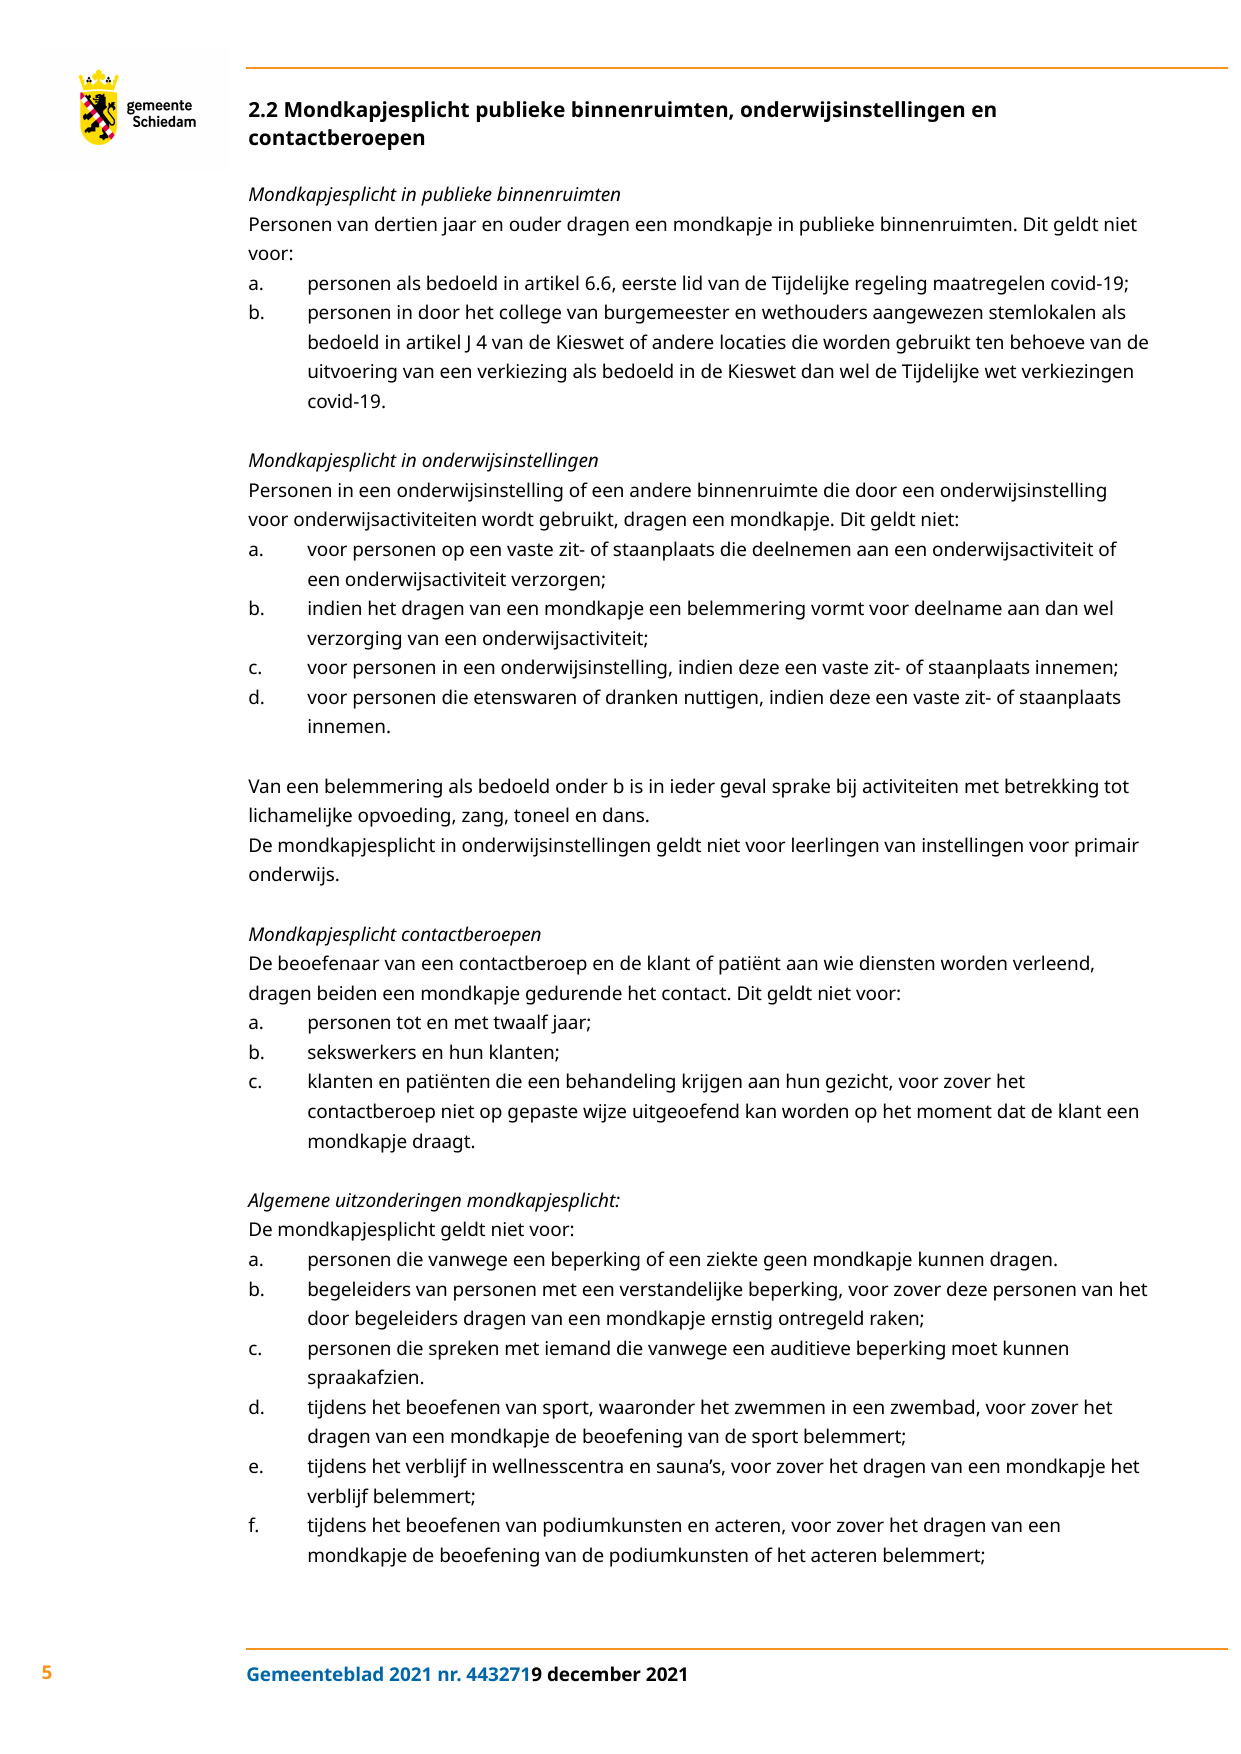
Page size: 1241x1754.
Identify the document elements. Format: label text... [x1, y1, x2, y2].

list personen die vanwege een beperking of een ziekte geen mondkapje kunnen dragen. [248, 1246, 1152, 1272]
text 2.2 Mondkapjesplicht publieke binnenruimten, onderwijsinstellingen en contactberoepen [248, 95, 1152, 152]
list personen tot en met twaalf jaar; [248, 1009, 1152, 1035]
list indien het dragen van een mondkapje een belemmering vormt voor deelname aan dan wel verzorging van een onderwijsactiviteit; [248, 595, 1152, 651]
list tijdens het verblijf in wellnesscentra en sauna’s, voor zover het dragen van een mondkapje het verblijf belemmert; [248, 1453, 1152, 1509]
list tijdens het beoefenen van podiumkunsten en acteren, voor zover het dragen van een mondkapje de beoefening van de podiumkunsten of het acteren belemmert; [248, 1512, 1152, 1568]
text Algemene uitzonderingen mondkapjesplicht: [248, 1187, 1152, 1213]
text Mondkapjesplicht in onderwijsinstellingen [248, 447, 1152, 473]
list personen in door het college van burgemeester en wethouders aangewezen stemlokalen als bedoeld in artikel J 4 van de Kieswet of andere locaties die worden gebruikt ten behoeve van de uitvoering van een verkiezing als bedoeld in de Kieswet dan wel de Tijdelijke wet verkiezingen covid-19. [248, 299, 1152, 414]
text Personen van dertien jaar en ouder dragen een mondkapje in publieke binnenruimten. Dit geldt niet voor: [248, 211, 1152, 266]
list personen die spreken met iemand die vanwege een auditieve beperking moet kunnen spraakafzien. [248, 1335, 1152, 1390]
list klanten en patiënten die een behandeling krijgen aan hun gezicht, voor zover het contactberoep niet op gepaste wijze uitgeoefend kan worden op het moment dat de klant een mondkapje draagt. [248, 1069, 1152, 1154]
text Van een belemmering als bedoeld onder b is in ieder geval sprake bij activiteiten met betrekking tot lichamelijke opvoeding, zang, toneel en dans. [248, 773, 1152, 828]
text Personen in een onderwijsinstelling of een andere binnenruimte die door een onderwijsinstelling voor onderwijsactiviteiten wordt gebruikt, dragen een mondkapje. Dit geldt niet: [248, 477, 1152, 532]
list personen als bedoeld in artikel 6.6, eerste lid van de Tijdelijke regeling maatregelen covid-19; [248, 270, 1152, 296]
picture [41, 47, 231, 172]
text Mondkapjesplicht contactberoepen [248, 921, 1152, 947]
text De mondkapjesplicht in onderwijsinstellingen geldt niet voor leerlingen van instellingen voor primair onderwijs. [248, 832, 1152, 887]
text De beoefenaar van een contactberoep en de klant of patiënt aan wie diensten worden verleend, dragen beiden een mondkapje gedurende het contact. Dit geldt niet voor: [248, 950, 1152, 1006]
list tijdens het beoefenen van sport, waaronder het zwemmen in een zwembad, voor zover het dragen van een mondkapje de beoefening van de sport belemmert; [248, 1394, 1152, 1449]
text De mondkapjesplicht geldt niet voor: [248, 1217, 1152, 1242]
list begeleiders van personen met een verstandelijke beperking, voor zover deze personen van het door begeleiders dragen van een mondkapje ernstig ontregeld raken; [248, 1276, 1152, 1331]
text Mondkapjesplicht in publieke binnenruimten [248, 181, 1152, 207]
list voor personen die etenswaren of dranken nuttigen, indien deze een vaste zit- of staanplaats innemen. [248, 684, 1152, 739]
list voor personen in een onderwijsinstelling, indien deze een vaste zit- of staanplaats innemen; [248, 654, 1152, 680]
list voor personen op een vaste zit- of staanplaats die deelnemen aan een onderwijsactiviteit of een onderwijsactiviteit verzorgen; [248, 536, 1152, 592]
list sekswerkers en hun klanten; [248, 1039, 1152, 1065]
